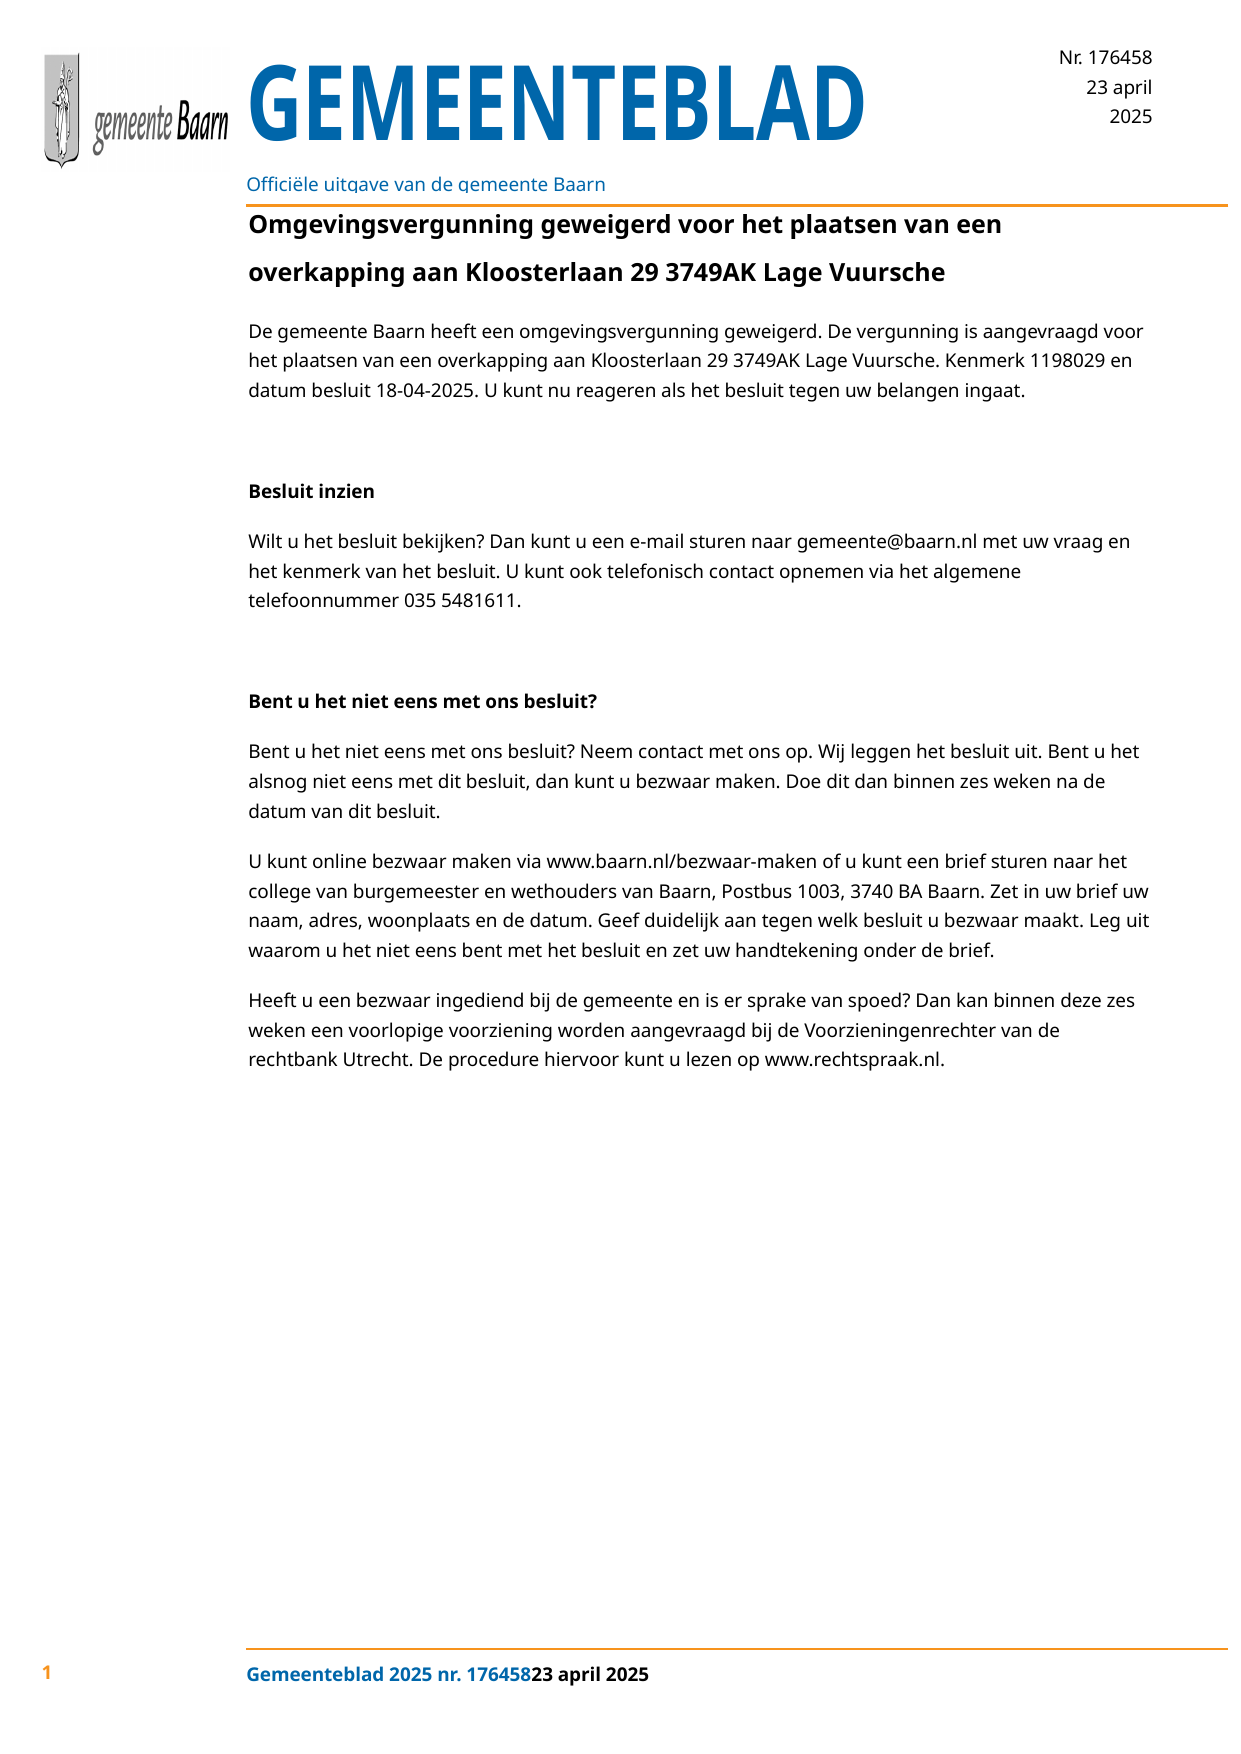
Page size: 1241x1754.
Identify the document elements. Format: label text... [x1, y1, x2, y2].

text Besluit inzien [248, 478, 1152, 504]
picture [41, 47, 231, 172]
text De gemeente Baarn heeft een omgevingsvergunning geweigerd. De vergunning is aangevraagd voor het plaatsen van een overkapping aan Kloosterlaan 29 3749AK Lage Vuursche. Kenmerk 1198029 en datum besluit 18-04-2025. U kunt nu reageren als het besluit tegen uw belangen ingaat. [248, 318, 1152, 403]
text Omgevingsvergunning geweigerd voor het plaatsen van een overkapping aan Kloosterlaan 29 3749AK Lage Vuursche [248, 207, 1152, 288]
text Bent u het niet eens met ons besluit? Neem contact met ons op. Wij leggen het besluit uit. Bent u het alsnog niet eens met dit besluit, dan kunt u bezwaar maken. Doe dit dan binnen zes weken na de datum van dit besluit. [248, 739, 1152, 824]
text Bent u het niet eens met ons besluit? [248, 688, 1152, 714]
text Wilt u het besluit bekijken? Dan kunt u een e-mail sturen naar gemeente@baarn.nl met uw vraag en het kenmerk van het besluit. U kunt ook telefonisch contact opnemen via het algemene telefoonnummer 035 5481611. [248, 528, 1152, 613]
text U kunt online bezwaar maken via www.baarn.nl/bezwaar-maken of u kunt een brief sturen naar het college van burgemeester en wethouders van Baarn, Postbus 1003, 3740 BA Baarn. Zet in uw brief uw naam, adres, woonplaats en de datum. Geef duidelijk aan tegen welk besluit u bezwaar maakt. Leg uit waarom u het niet eens bent met het besluit en zet uw handtekening onder de brief. [248, 848, 1152, 963]
text Heeft u een bezwaar ingediend bij de gemeente en is er sprake van spoed? Dan kan binnen deze zes weken een voorlopige voorziening worden aangevraagd bij de Voorzieningenrechter van de rechtbank Utrecht. De procedure hiervoor kunt u lezen op www.rechtspraak.nl. [248, 987, 1152, 1072]
